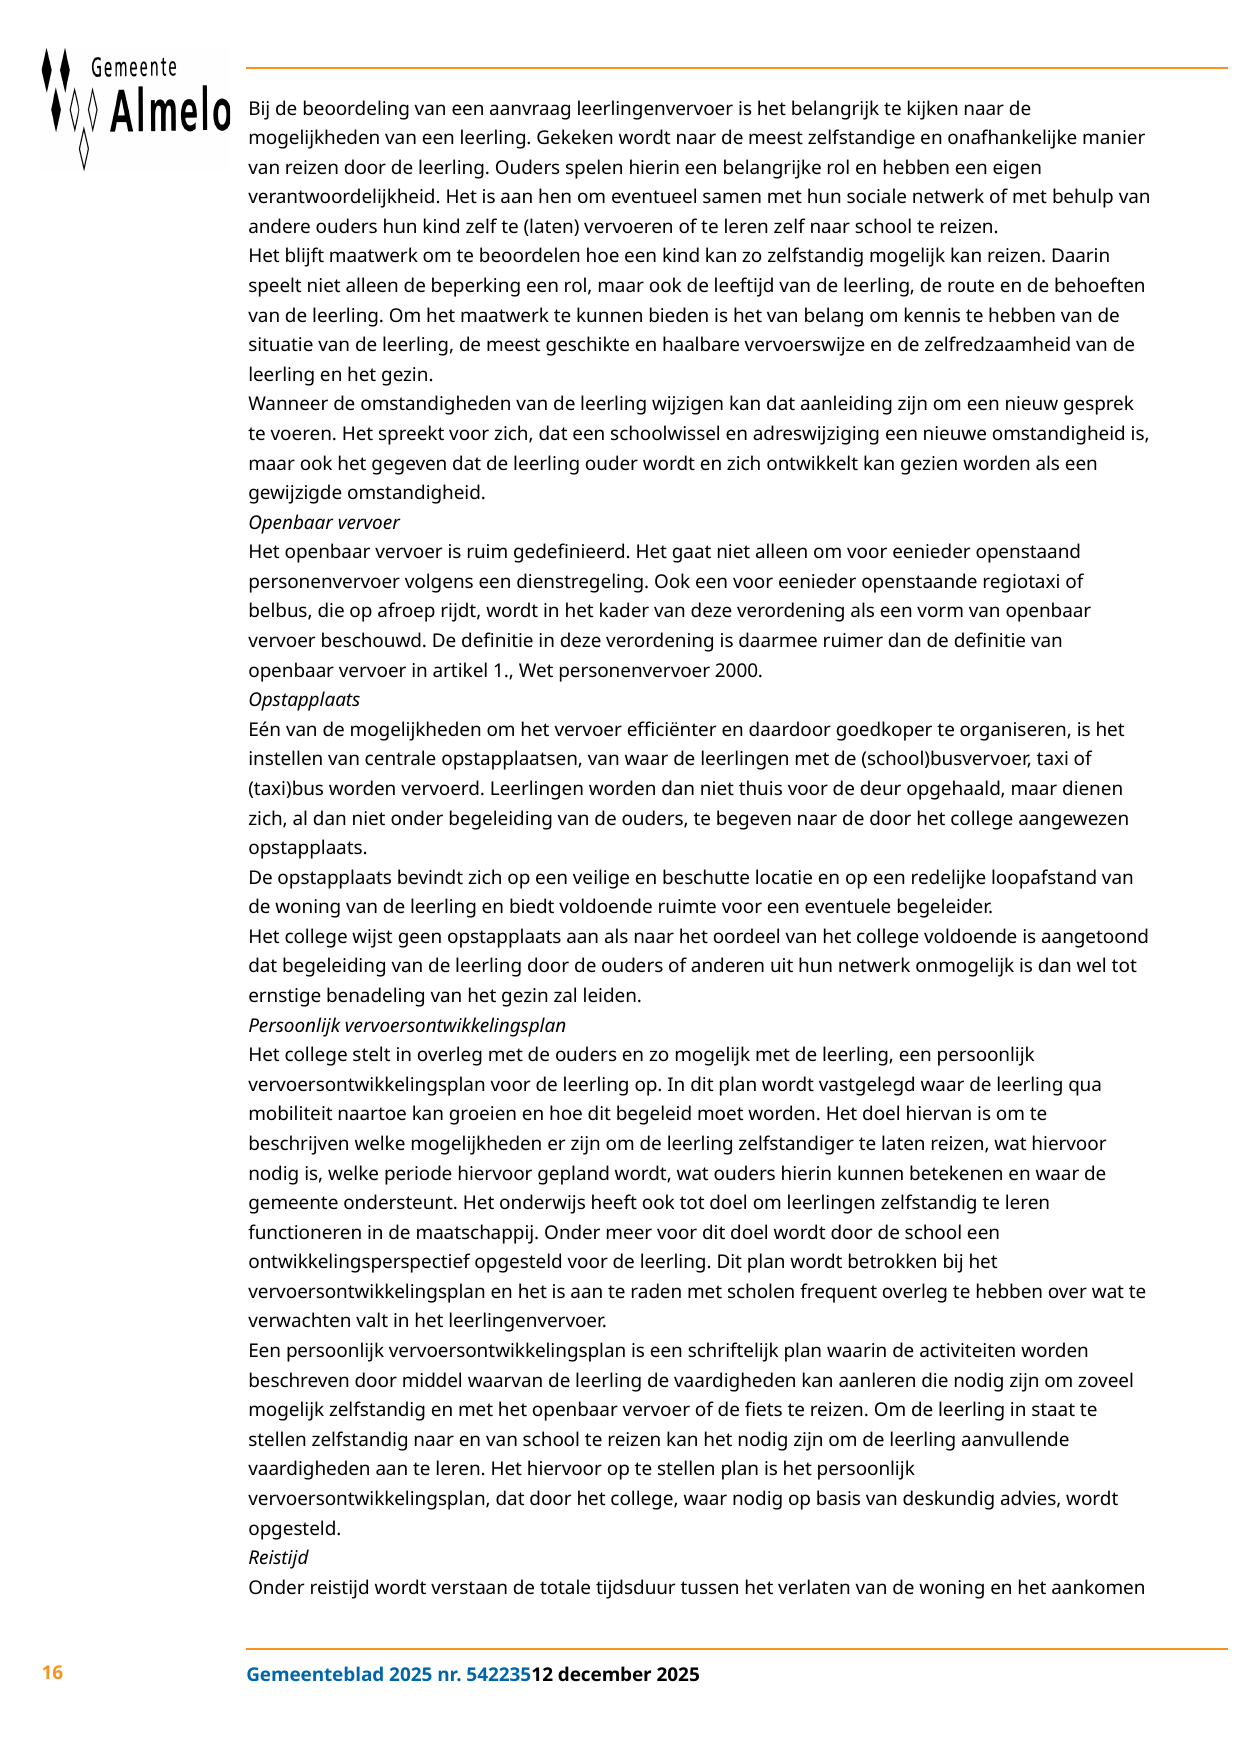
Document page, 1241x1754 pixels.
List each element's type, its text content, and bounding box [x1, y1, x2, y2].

text Een persoonlijk vervoersontwikkelingsplan is een schriftelijk plan waarin de activiteiten worden beschreven door middel waarvan de leerling de vaardigheden kan aanleren die nodig zijn om zoveel mogelijk zelfstandig en met het openbaar vervoer of de fiets te reizen. Om de leerling in staat te stellen zelfstandig naar en van school te reizen kan het nodig zijn om de leerling aanvullende vaardigheden aan te leren. Het hiervoor op te stellen plan is het persoonlijk vervoersontwikkelingsplan, dat door het college, waar nodig op basis van deskundig advies, wordt opgesteld. [248, 1337, 1152, 1541]
text Eén van de mogelijkheden om het vervoer efficiënter en daardoor goedkoper te organiseren, is het instellen van centrale opstapplaatsen, van waar de leerlingen met de (school)busvervoer, taxi of (taxi)bus worden vervoerd. Leerlingen worden dan niet thuis voor de deur opgehaald, maar dienen zich, al dan niet onder begeleiding van de ouders, te begeven naar de door het college aangewezen opstapplaats. [248, 716, 1152, 860]
text Persoonlijk vervoersontwikkelingsplan [248, 1012, 1152, 1038]
text Het college stelt in overleg met de ouders en zo mogelijk met de leerling, een persoonlijk vervoersontwikkelingsplan voor de leerling op. In dit plan wordt vastgelegd waar de leerling qua mobiliteit naartoe kan groeien en hoe dit begeleid moet worden. Het doel hiervan is om te beschrijven welke mogelijkheden er zijn om de leerling zelfstandiger te laten reizen, wat hiervoor nodig is, welke periode hiervoor gepland wordt, wat ouders hierin kunnen betekenen en waar de gemeente ondersteunt. Het onderwijs heeft ook tot doel om leerlingen zelfstandig te leren functioneren in de maatschappij. Onder meer voor dit doel wordt door de school een ontwikkelingsperspectief opgesteld voor de leerling. Dit plan wordt betrokken bij het vervoersontwikkelingsplan en het is aan te raden met scholen frequent overleg te hebben over wat te verwachten valt in het leerlingenvervoer. [248, 1041, 1152, 1333]
text Het blijft maatwerk om te beoordelen hoe een kind kan zo zelfstandig mogelijk kan reizen. Daarin speelt niet alleen de beperking een rol, maar ook de leeftijd van de leerling, de route en de behoeften van de leerling. Om het maatwerk te kunnen bieden is het van belang om kennis te hebben van de situatie van de leerling, de meest geschikte en haalbare vervoerswijze en de zelfredzaamheid van de leerling en het gezin. [248, 243, 1152, 387]
text De opstapplaats bevindt zich op een veilige en beschutte locatie en op een redelijke loopafstand van de woning van de leerling en biedt voldoende ruimte voor een eventuele begeleider. [248, 864, 1152, 919]
text Reistijd [248, 1544, 1152, 1570]
text Openbaar vervoer [248, 509, 1152, 535]
text Het college wijst geen opstapplaats aan als naar het oordeel van het college voldoende is aangetoond dat begeleiding van de leerling door de ouders of anderen uit hun netwerk onmogelijk is dan wel tot ernstige benadeling van het gezin zal leiden. [248, 923, 1152, 1008]
text Bij de beoordeling van een aanvraag leerlingenvervoer is het belangrijk te kijken naar de mogelijkheden van een leerling. Gekeken wordt naar de meest zelfstandige en onafhankelijke manier van reizen door de leerling. Ouders spelen hierin een belangrijke rol en hebben een eigen verantwoordelijkheid. Het is aan hen om eventueel samen met hun sociale netwerk of met behulp van andere ouders hun kind zelf te (laten) vervoeren of te leren zelf naar school te reizen. [248, 95, 1152, 239]
picture [41, 47, 231, 172]
text Onder reistijd wordt verstaan de totale tijdsduur tussen het verlaten van de woning en het aankomen [248, 1574, 1152, 1600]
text Wanneer de omstandigheden van de leerling wijzigen kan dat aanleiding zijn om een nieuw gesprek te voeren. Het spreekt voor zich, dat een schoolwissel en adreswijziging een nieuwe omstandigheid is, maar ook het gegeven dat de leerling ouder wordt en zich ontwikkelt kan gezien worden als een gewijzigde omstandigheid. [248, 391, 1152, 505]
text Het openbaar vervoer is ruim gedefinieerd. Het gaat niet alleen om voor eenieder openstaand personenvervoer volgens een dienstregeling. Ook een voor eenieder openstaande regiotaxi of belbus, die op afroep rijdt, wordt in het kader van deze verordening als een vorm van openbaar vervoer beschouwd. De definitie in deze verordening is daarmee ruimer dan de definitie van openbaar vervoer in artikel 1., Wet personenvervoer 2000. [248, 538, 1152, 683]
text Opstapplaats [248, 686, 1152, 712]
